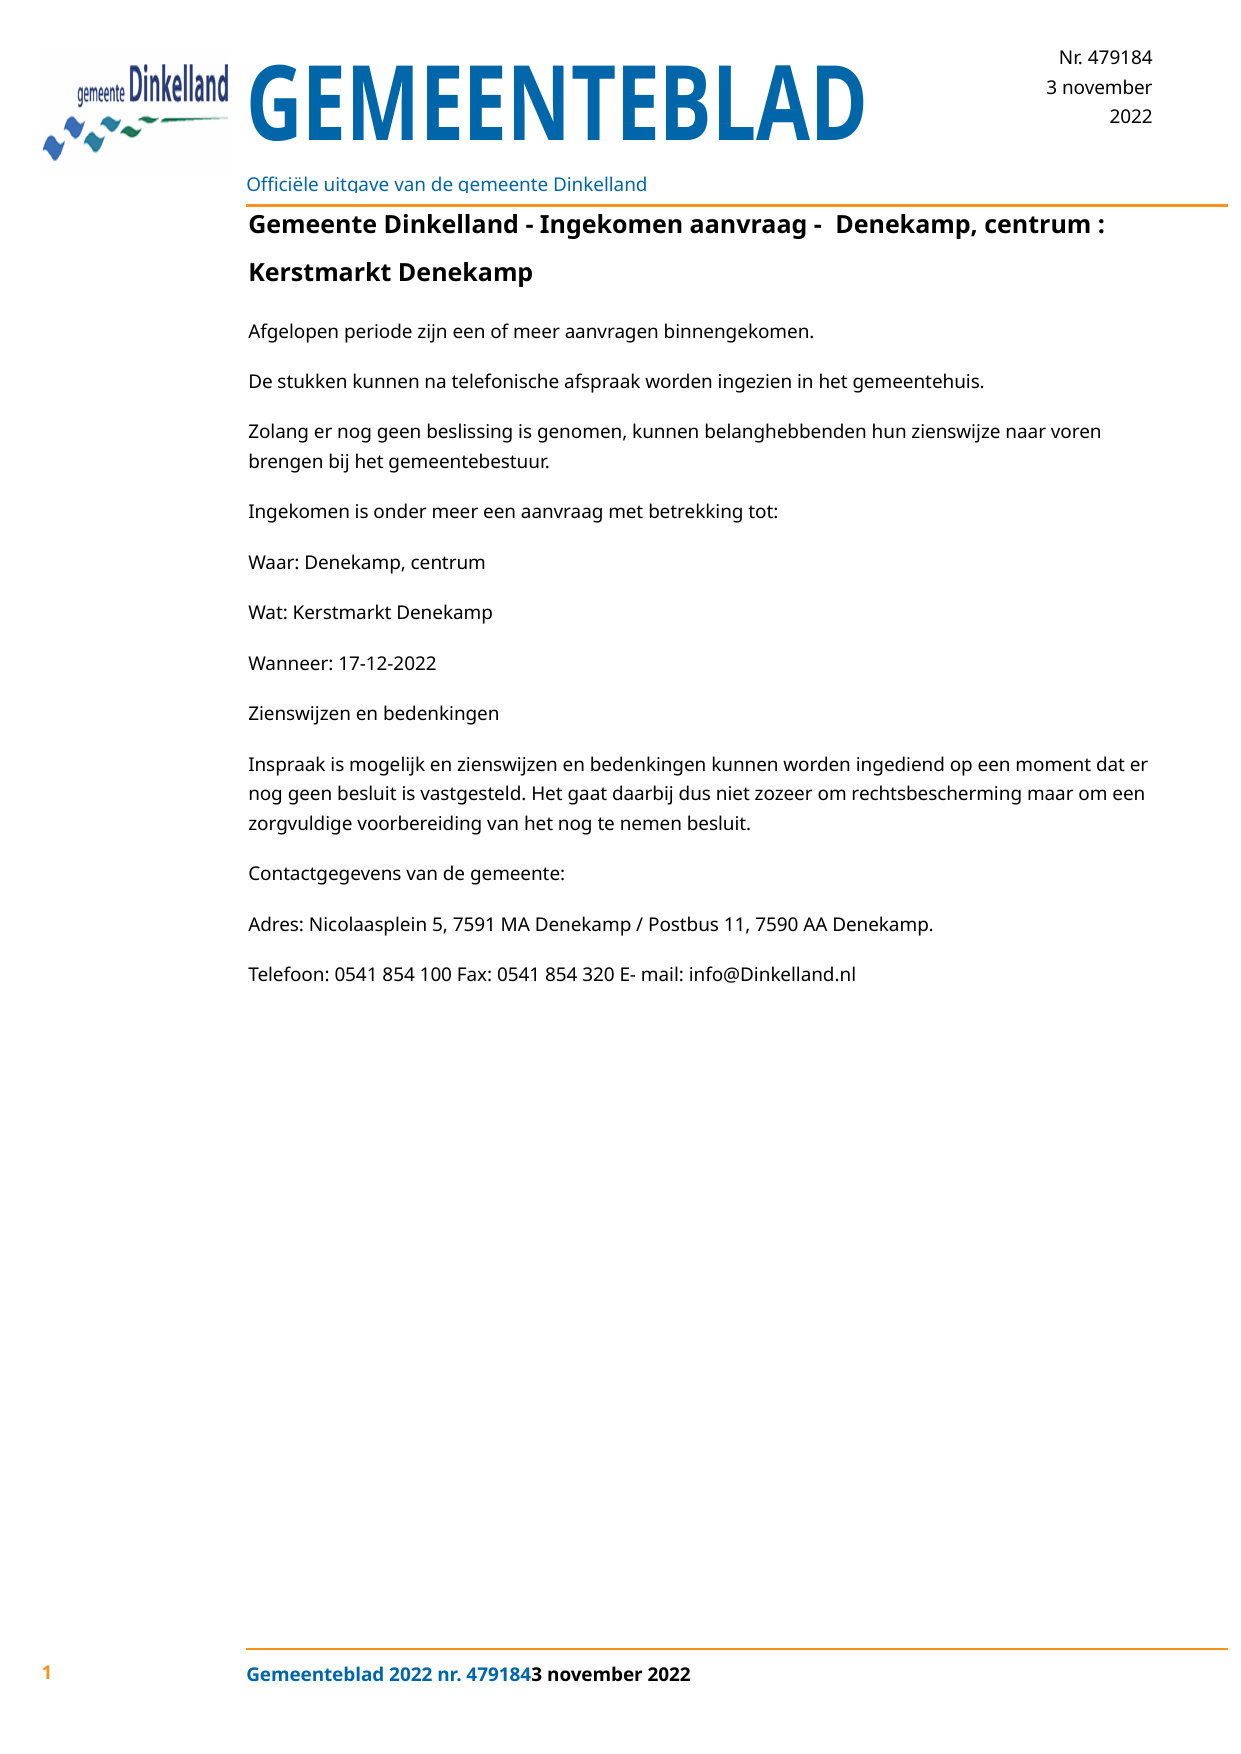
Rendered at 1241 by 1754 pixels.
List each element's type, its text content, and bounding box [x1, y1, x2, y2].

text Adres: Nicolaasplein 5, 7591 MA Denekamp / Postbus 11, 7590 AA Denekamp. [248, 911, 1152, 937]
text Zolang er nog geen beslissing is genomen, kunnen belanghebbenden hun zienswijze naar voren brengen bij het gemeentebestuur. [248, 419, 1152, 474]
text Inspraak is mogelijk en zienswijzen en bedenkingen kunnen worden ingediend op een moment dat er nog geen besluit is vastgesteld. Het gaat daarbij dus niet zozeer om rechtsbescherming maar om een zorgvuldige voorbereiding van het nog te nemen besluit. [248, 751, 1152, 836]
text Contactgegevens van de gemeente: [248, 860, 1152, 886]
text Afgelopen periode zijn een of meer aanvragen binnengekomen. [248, 318, 1152, 344]
text Wat: Kerstmarkt Denekamp [248, 599, 1152, 625]
picture [41, 47, 231, 172]
text Waar: Denekamp, centrum [248, 549, 1152, 575]
text De stukken kunnen na telefonische afspraak worden ingezien in het gemeentehuis. [248, 368, 1152, 394]
text Ingekomen is onder meer een aanvraag met betrekking tot: [248, 499, 1152, 524]
text Telefoon: 0541 854 100 Fax: 0541 854 320 E- mail: info@Dinkelland.nl [248, 961, 1152, 987]
text Zienswijzen en bedenkingen [248, 700, 1152, 726]
text Gemeente Dinkelland - Ingekomen aanvraag - Denekamp, centrum : Kerstmarkt Denekamp [248, 207, 1152, 288]
text Wanneer: 17-12-2022 [248, 650, 1152, 676]
